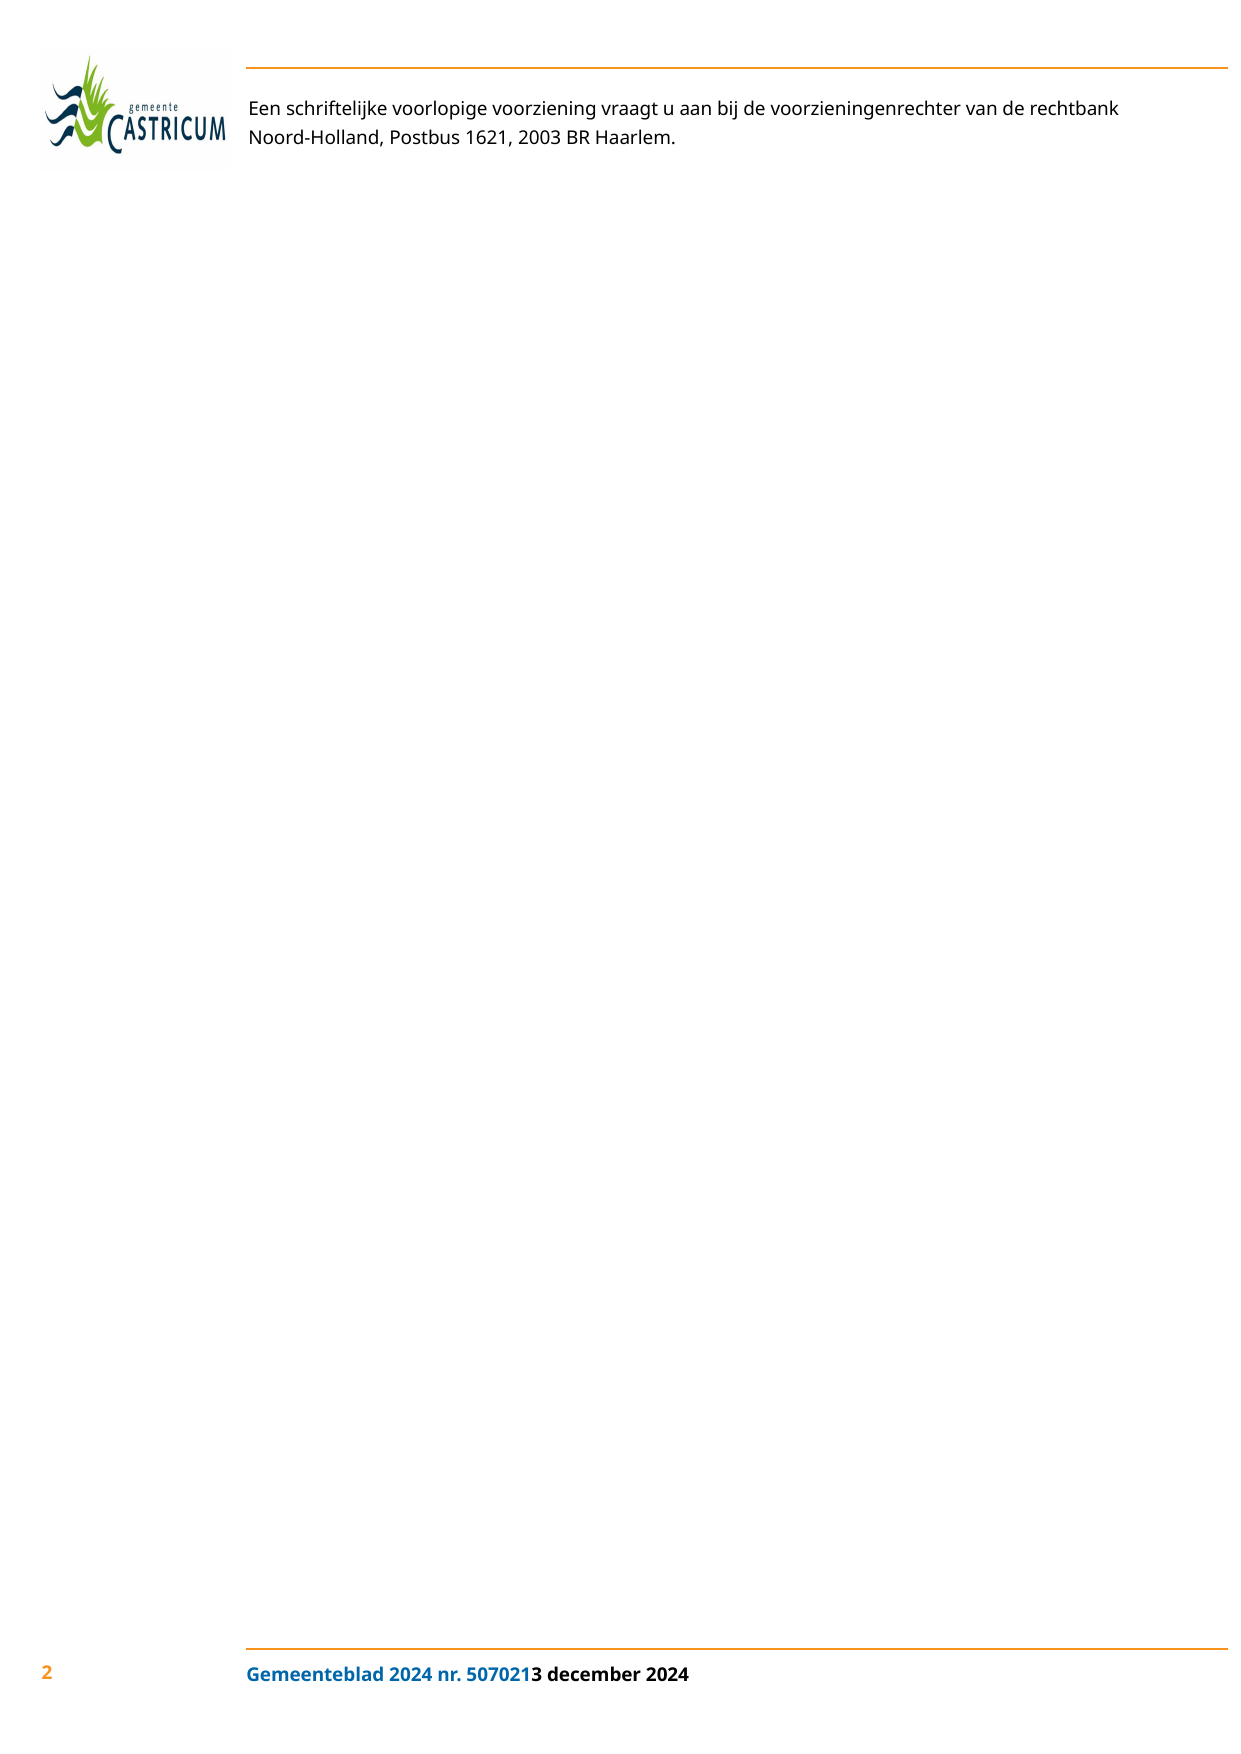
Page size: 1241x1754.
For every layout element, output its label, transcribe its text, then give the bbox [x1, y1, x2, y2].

text Een schriftelijke voorlopige voorziening vraagt u aan bij de voorzieningenrechter van de rechtbank Noord-Holland, Postbus 1621, 2003 BR Haarlem. [248, 95, 1152, 150]
picture [41, 47, 231, 172]
